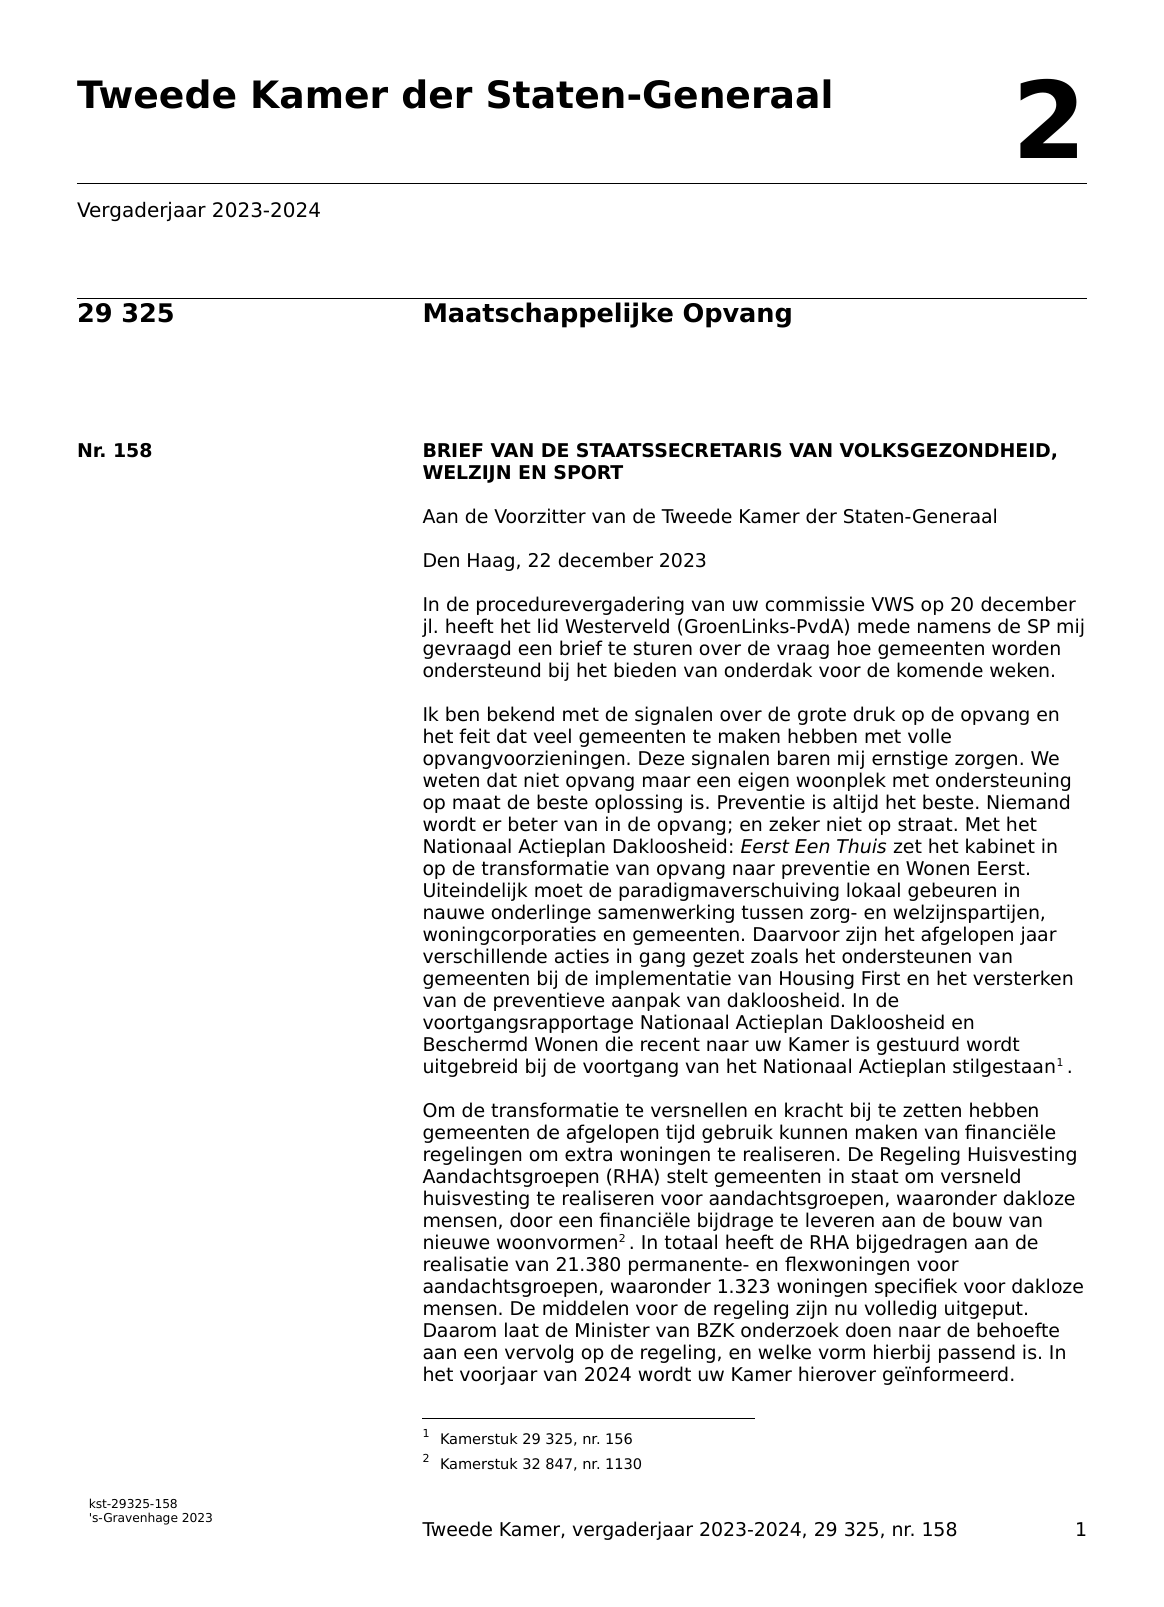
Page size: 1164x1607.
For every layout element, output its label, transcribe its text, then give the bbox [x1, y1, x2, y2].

subtitle Nr. 158 BRIEF VAN DE STAATSSECRETARIS VAN VOLKSGEZONDHEID, WELZIJN EN SPORT [77, 440, 1087, 484]
table_header Tweede Kamer der Staten-Generaal [77, 59, 886, 183]
table_header 2 [886, 59, 1087, 183]
text Aan de Voorzitter van de Tweede Kamer der Staten-Generaal [422, 506, 1087, 528]
text Kamerstuk 29 325, nr. 156 [422, 1427, 1087, 1449]
subtitle 29 325 Maatschappelijke Opvang [77, 299, 1087, 329]
text Ik ben bekend met de signalen over de grote druk op de opvang en het feit dat veel gemeenten te maken hebben met volle opvangvoorzieningen. Deze signalen baren mij ernstige zorgen. We weten dat niet opvang maar een eigen woonplek met ondersteuning op maat de beste oplossing is. Preventie is altijd het beste. Niemand wordt er beter van in de opvang; en zeker niet op straat. Met het Nationaal Actieplan Dakloosheid: Eerst Een Thuis zet het kabinet in op de transformatie van opvang naar preventie en Wonen Eerst. Uiteindelijk moet de paradigmaverschuiving lokaal gebeuren in nauwe onderlinge samenwerking tussen zorg- en welzijnspartijen, woningcorporaties en gemeenten. Daarvoor zijn het afgelopen jaar verschillende acties in gang gezet zoals het ondersteunen van gemeenten bij de implementatie van Housing First en het versterken van de preventieve aanpak van dakloosheid. In de voortgangsrapportage Nationaal Actieplan Dakloosheid en Beschermd Wonen die recent naar uw Kamer is gestuurd wordt uitgebreid bij de voortgang van het Nationaal Actieplan stilgestaan. [422, 704, 1087, 1078]
text In de procedurevergadering van uw commissie VWS op 20 december jl. heeft het lid Westerveld (GroenLinks-PvdA) mede namens de SP mij gevraagd een brief te sturen over de vraag hoe gemeenten worden ondersteund bij het bieden van onderdak voor de komende weken. [422, 594, 1087, 682]
text Om de transformatie te versnellen en kracht bij te zetten hebben gemeenten de afgelopen tijd gebruik kunnen maken van financiële regelingen om extra woningen te realiseren. De Regeling Huisvesting Aandachtsgroepen (RHA) stelt gemeenten in staat om versneld huisvesting te realiseren voor aandachtsgroepen, waaronder dakloze mensen, door een financiële bijdrage te leveren aan de bouw van nieuwe woonvormen. In totaal heeft de RHA bijgedragen aan de realisatie van 21.380 permanente- en flexwoningen voor aandachtsgroepen, waaronder 1.323 woningen specifiek voor dakloze mensen. De middelen voor de regeling zijn nu volledig uitgeput. Daarom laat de Minister van BZK onderzoek doen naar de behoefte aan een vervolg op de regeling, en welke vorm hierbij passend is. In het voorjaar van 2024 wordt uw Kamer hierover geïnformeerd. [422, 1100, 1087, 1386]
text Den Haag, 22 december 2023 [422, 550, 1087, 572]
text kst-29325-158 [88, 1497, 323, 1511]
text 's-Gravenhage 2023 [88, 1511, 323, 1525]
text Kamerstuk 32 847, nr. 1130 [422, 1452, 1087, 1474]
table_cell Vergaderjaar 2023-2024 [77, 184, 1087, 298]
